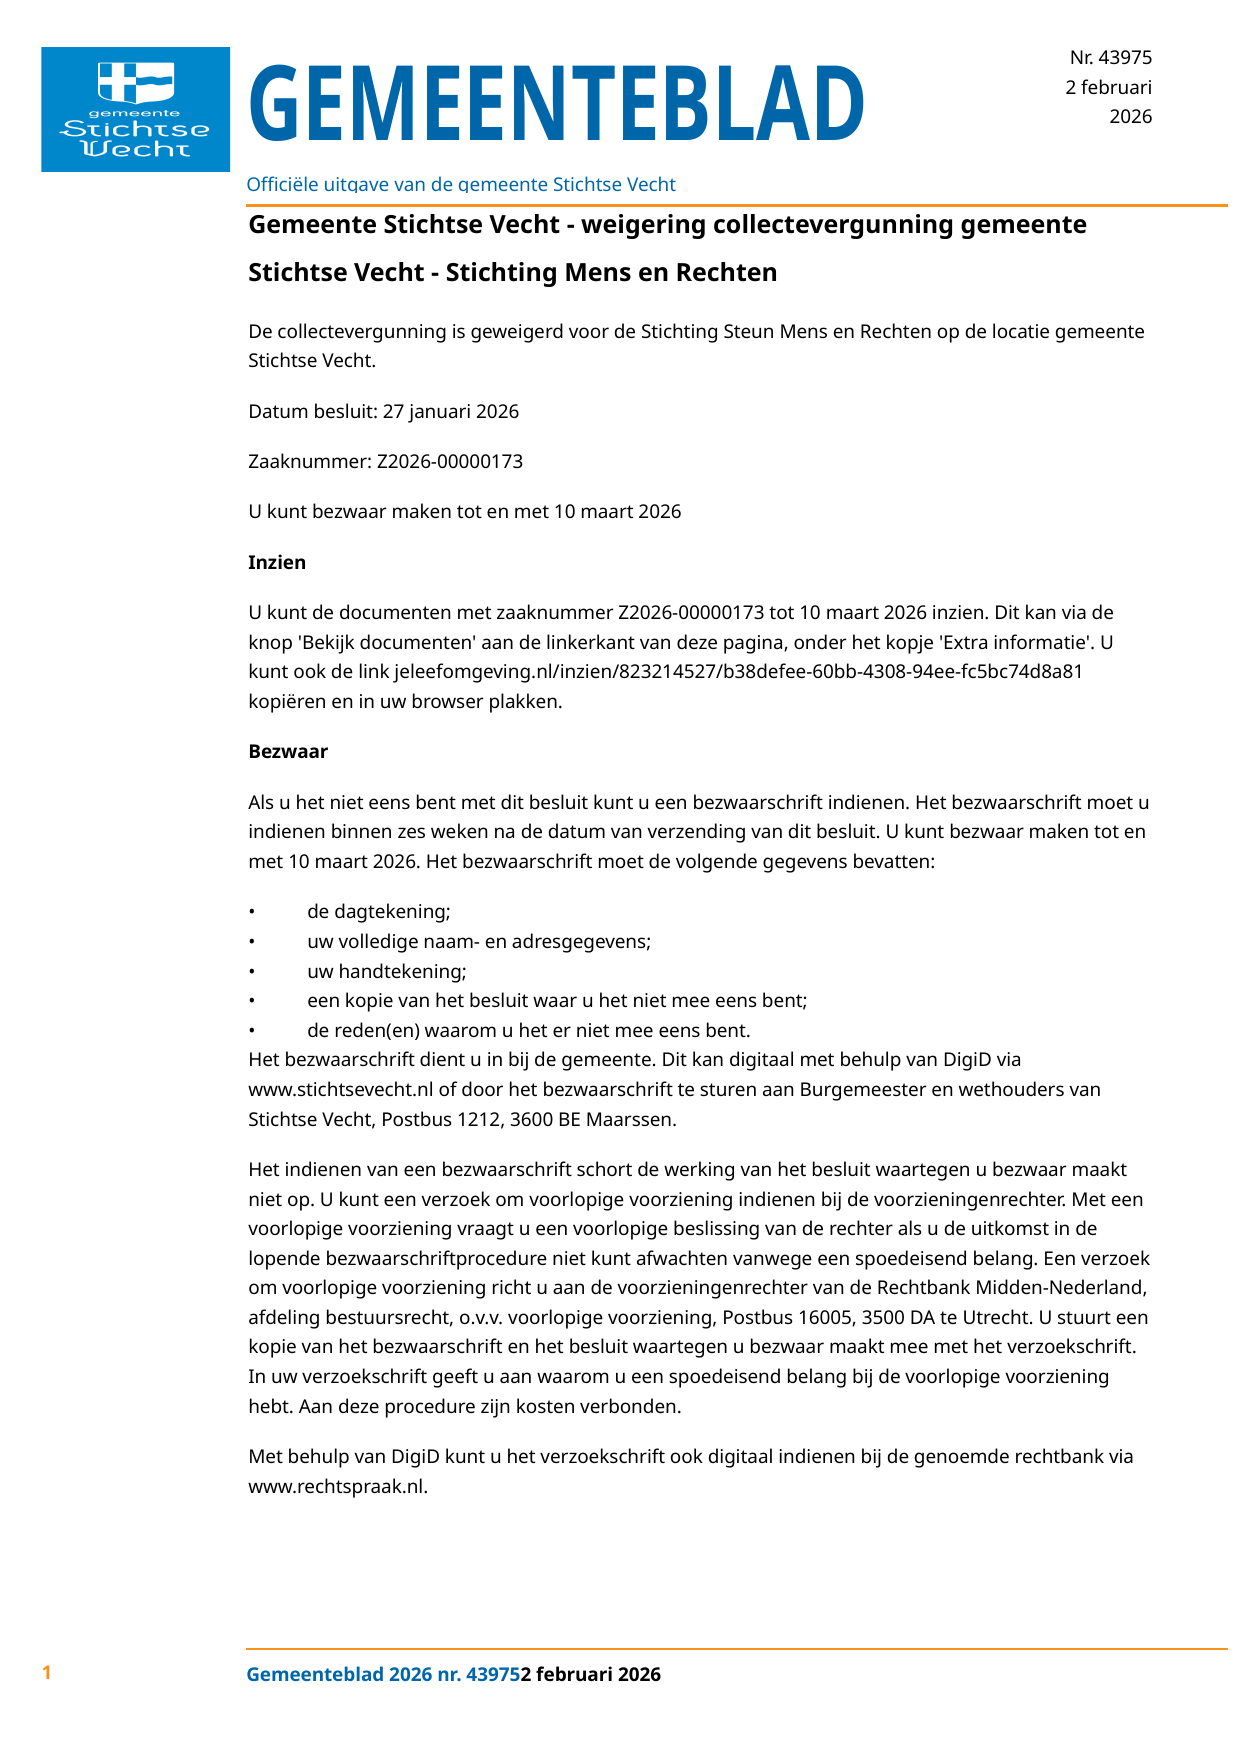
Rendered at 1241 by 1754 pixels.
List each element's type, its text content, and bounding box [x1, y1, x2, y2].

list uw handtekening; [248, 958, 1152, 984]
text Het bezwaarschrift dient u in bij de gemeente. Dit kan digitaal met behulp van DigiD via www.stichtsevecht.nl of door het bezwaarschrift te sturen aan Burgemeester en wethouders van Stichtse Vecht, Postbus 1212, 3600 BE Maarssen. [248, 1047, 1152, 1132]
text Met behulp van DigiD kunt u het verzoekschrift ook digitaal indienen bij de genoemde rechtbank via www.rechtspraak.nl. [248, 1443, 1152, 1499]
text Datum besluit: 27 januari 2026 [248, 398, 1152, 424]
text Als u het niet eens bent met dit besluit kunt u een bezwaarschrift indienen. Het bezwaarschrift moet u indienen binnen zes weken na de datum van verzending van dit besluit. U kunt bezwaar maken tot en met 10 maart 2026. Het bezwaarschrift moet de volgende gegevens bevatten: [248, 789, 1152, 874]
text Bezwaar [248, 739, 1152, 764]
text Het indienen van een bezwaarschrift schort de werking van het besluit waartegen u bezwaar maakt niet op. U kunt een verzoek om voorlopige voorziening indienen bij de voorzieningenrechter. Met een voorlopige voorziening vraagt u een voorlopige beslissing van de rechter als u de uitkomst in de lopende bezwaarschriftprocedure niet kunt afwachten vanwege een spoedeisend belang. Een verzoek om voorlopige voorziening richt u aan de voorzieningenrechter van de Rechtbank Midden-Nederland, afdeling bestuursrecht, o.v.v. voorlopige voorziening, Postbus 16005, 3500 DA te Utrecht. U stuurt een kopie van het bezwaarschrift en het besluit waartegen u bezwaar maakt mee met het verzoekschrift. In uw verzoekschrift geeft u aan waarom u een spoedeisend belang bij de voorlopige voorziening hebt. Aan deze procedure zijn kosten verbonden. [248, 1156, 1152, 1419]
text Gemeente Stichtse Vecht - weigering collectevergunning gemeente Stichtse Vecht - Stichting Mens en Rechten [248, 207, 1152, 288]
list uw volledige naam- en adresgegevens; [248, 928, 1152, 954]
list de dagtekening; [248, 899, 1152, 924]
list een kopie van het besluit waar u het niet mee eens bent; [248, 987, 1152, 1013]
text De collectevergunning is geweigerd voor de Stichting Steun Mens en Rechten op de locatie gemeente Stichtse Vecht. [248, 318, 1152, 373]
picture [99, 63, 135, 101]
list de reden(en) waarom u het er niet mee eens bent. [248, 1017, 1152, 1043]
text Inzien [248, 549, 1152, 575]
text U kunt bezwaar maken tot en met 10 maart 2026 [248, 499, 1152, 524]
text U kunt de documenten met zaaknummer Z2026-00000173 tot 10 maart 2026 inzien. Dit kan via de knop 'Bekijk documenten' aan de linkerkant van deze pagina, onder het kopje 'Extra informatie'. U kunt ook de link jeleefomgeving.nl/inzien/823214527/b38defee-60bb-4308-94ee-fc5bc74d8a81 kopiëren en in uw browser plakken. [248, 599, 1152, 714]
picture [137, 63, 174, 103]
text Zaaknummer: Z2026-00000173 [248, 448, 1152, 474]
